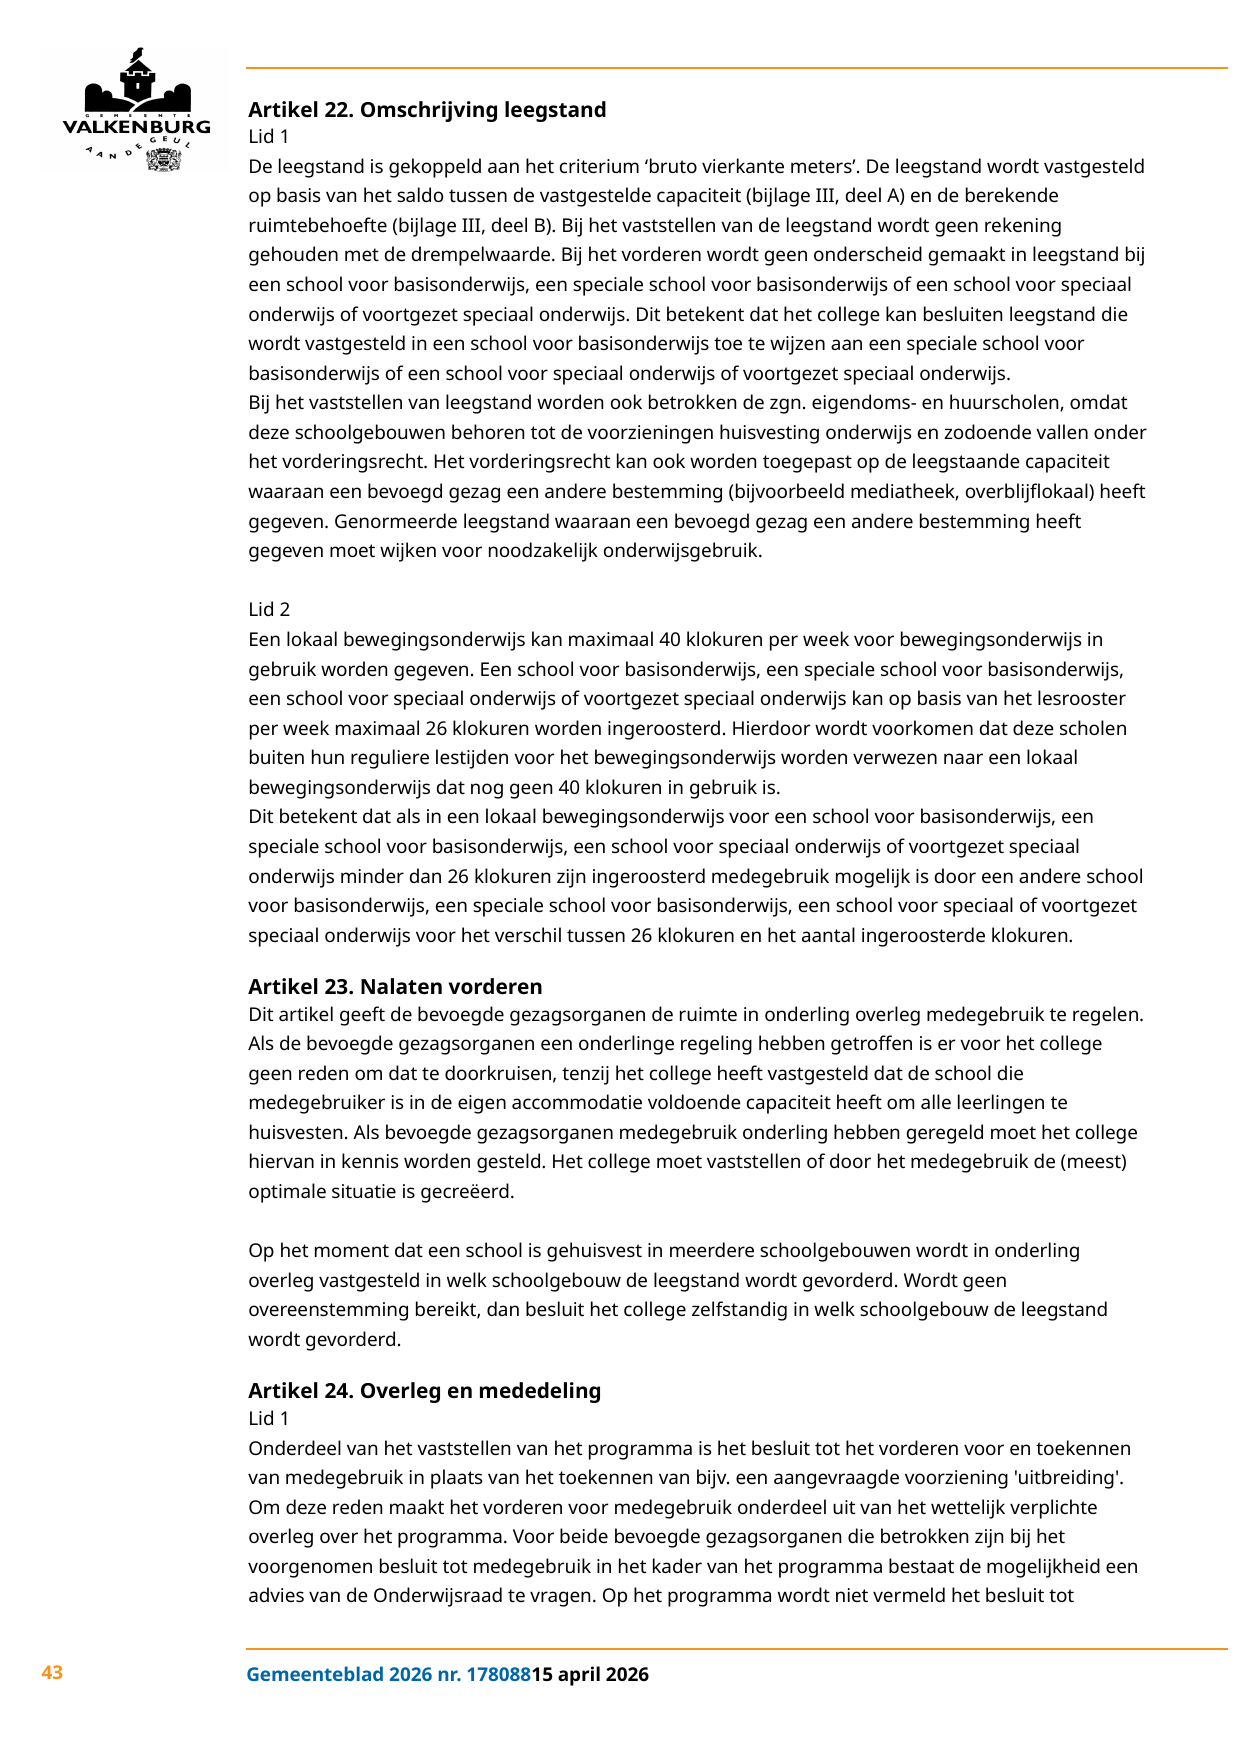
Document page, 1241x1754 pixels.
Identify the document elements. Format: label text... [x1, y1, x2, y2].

text De leegstand is gekoppeld aan het criterium ‘bruto vierkante meters’. De leegstand wordt vastgesteld op basis van het saldo tussen de vastgestelde capaciteit (bijlage III, deel A) en de berekende ruimtebehoefte (bijlage III, deel B). Bij het vaststellen van de leegstand wordt geen rekening gehouden met de drempelwaarde. Bij het vorderen wordt geen onderscheid gemaakt in leegstand bij een school voor basisonderwijs, een speciale school voor basisonderwijs of een school voor speciaal onderwijs of voortgezet speciaal onderwijs. Dit betekent dat het college kan besluiten leegstand die wordt vastgesteld in een school voor basisonderwijs toe te wijzen aan een speciale school voor basisonderwijs of een school voor speciaal onderwijs of voortgezet speciaal onderwijs. [248, 153, 1152, 386]
text Een lokaal bewegingsonderwijs kan maximaal 40 klokuren per week voor bewegingsonderwijs in gebruik worden gegeven. Een school voor basisonderwijs, een speciale school voor basisonderwijs, een school voor speciaal onderwijs of voortgezet speciaal onderwijs kan op basis van het lesrooster per week maximaal 26 klokuren worden ingeroosterd. Hierdoor wordt voorkomen dat deze scholen buiten hun reguliere lestijden voor het bewegingsonderwijs worden verwezen naar een lokaal bewegingsonderwijs dat nog geen 40 klokuren in gebruik is. [248, 626, 1152, 800]
text Dit artikel geeft de bevoegde gezagsorganen de ruimte in onderling overleg medegebruik te regelen. Als de bevoegde gezagsorganen een onderlinge regeling hebben getroffen is er voor het college geen reden om dat te doorkruisen, tenzij het college heeft vastgesteld dat de school die medegebruiker is in de eigen accommodatie voldoende capaciteit heeft om alle leerlingen te huisvesten. Als bevoegde gezagsorganen medegebruik onderling hebben geregeld moet het college hiervan in kennis worden gesteld. Het college moet vaststellen of door het medegebruik de (meest) optimale situatie is gecreëerd. [248, 1001, 1152, 1204]
text Op het moment dat een school is gehuisvest in meerdere schoolgebouwen wordt in onderling overleg vastgesteld in welk schoolgebouw de leegstand wordt gevorderd. Wordt geen overeenstemming bereikt, dan besluit het college zelfstandig in welk schoolgebouw de leegstand wordt gevorderd. [248, 1237, 1152, 1352]
text Bij het vaststellen van leegstand worden ook betrokken de zgn. eigendoms- en huurscholen, omdat deze schoolgebouwen behoren tot de voorzieningen huisvesting onderwijs en zodoende vallen onder het vorderingsrecht. Het vorderingsrecht kan ook worden toegepast op de leegstaande capaciteit waaraan een bevoegd gezag een andere bestemming (bijvoorbeeld mediatheek, overblijflokaal) heeft gegeven. Genormeerde leegstand waaraan een bevoegd gezag een andere bestemming heeft gegeven moet wijken voor noodzakelijk onderwijsgebruik. [248, 389, 1152, 563]
text Artikel 23. Nalaten vorderen [248, 972, 1152, 1001]
text Onderdeel van het vaststellen van het programma is het besluit tot het vorderen voor en toekennen van medegebruik in plaats van het toekennen van bijv. een aangevraagde voorziening 'uitbreiding'. Om deze reden maakt het vorderen voor medegebruik onderdeel uit van het wettelijk verplichte overleg over het programma. Voor beide bevoegde gezagsorganen die betrokken zijn bij het voorgenomen besluit tot medegebruik in het kader van het programma bestaat de mogelijkheid een advies van de Onderwijsraad te vragen. Op het programma wordt niet vermeld het besluit tot [248, 1435, 1152, 1608]
text Artikel 24. Overleg en mededeling [248, 1377, 1152, 1405]
text Dit betekent dat als in een lokaal bewegingsonderwijs voor een school voor basisonderwijs, een speciale school voor basisonderwijs, een school voor speciaal onderwijs of voortgezet speciaal onderwijs minder dan 26 klokuren zijn ingeroosterd medegebruik mogelijk is door een andere school voor basisonderwijs, een speciale school voor basisonderwijs, een school voor speciaal of voortgezet speciaal onderwijs voor het verschil tussen 26 klokuren en het aantal ingeroosterde klokuren. [248, 804, 1152, 948]
text Artikel 22. Omschrijving leegstand [248, 95, 1152, 123]
text Lid 2 [248, 597, 1152, 622]
text Lid 1 [248, 123, 1152, 149]
text Lid 1 [248, 1405, 1152, 1431]
picture [41, 47, 231, 172]
